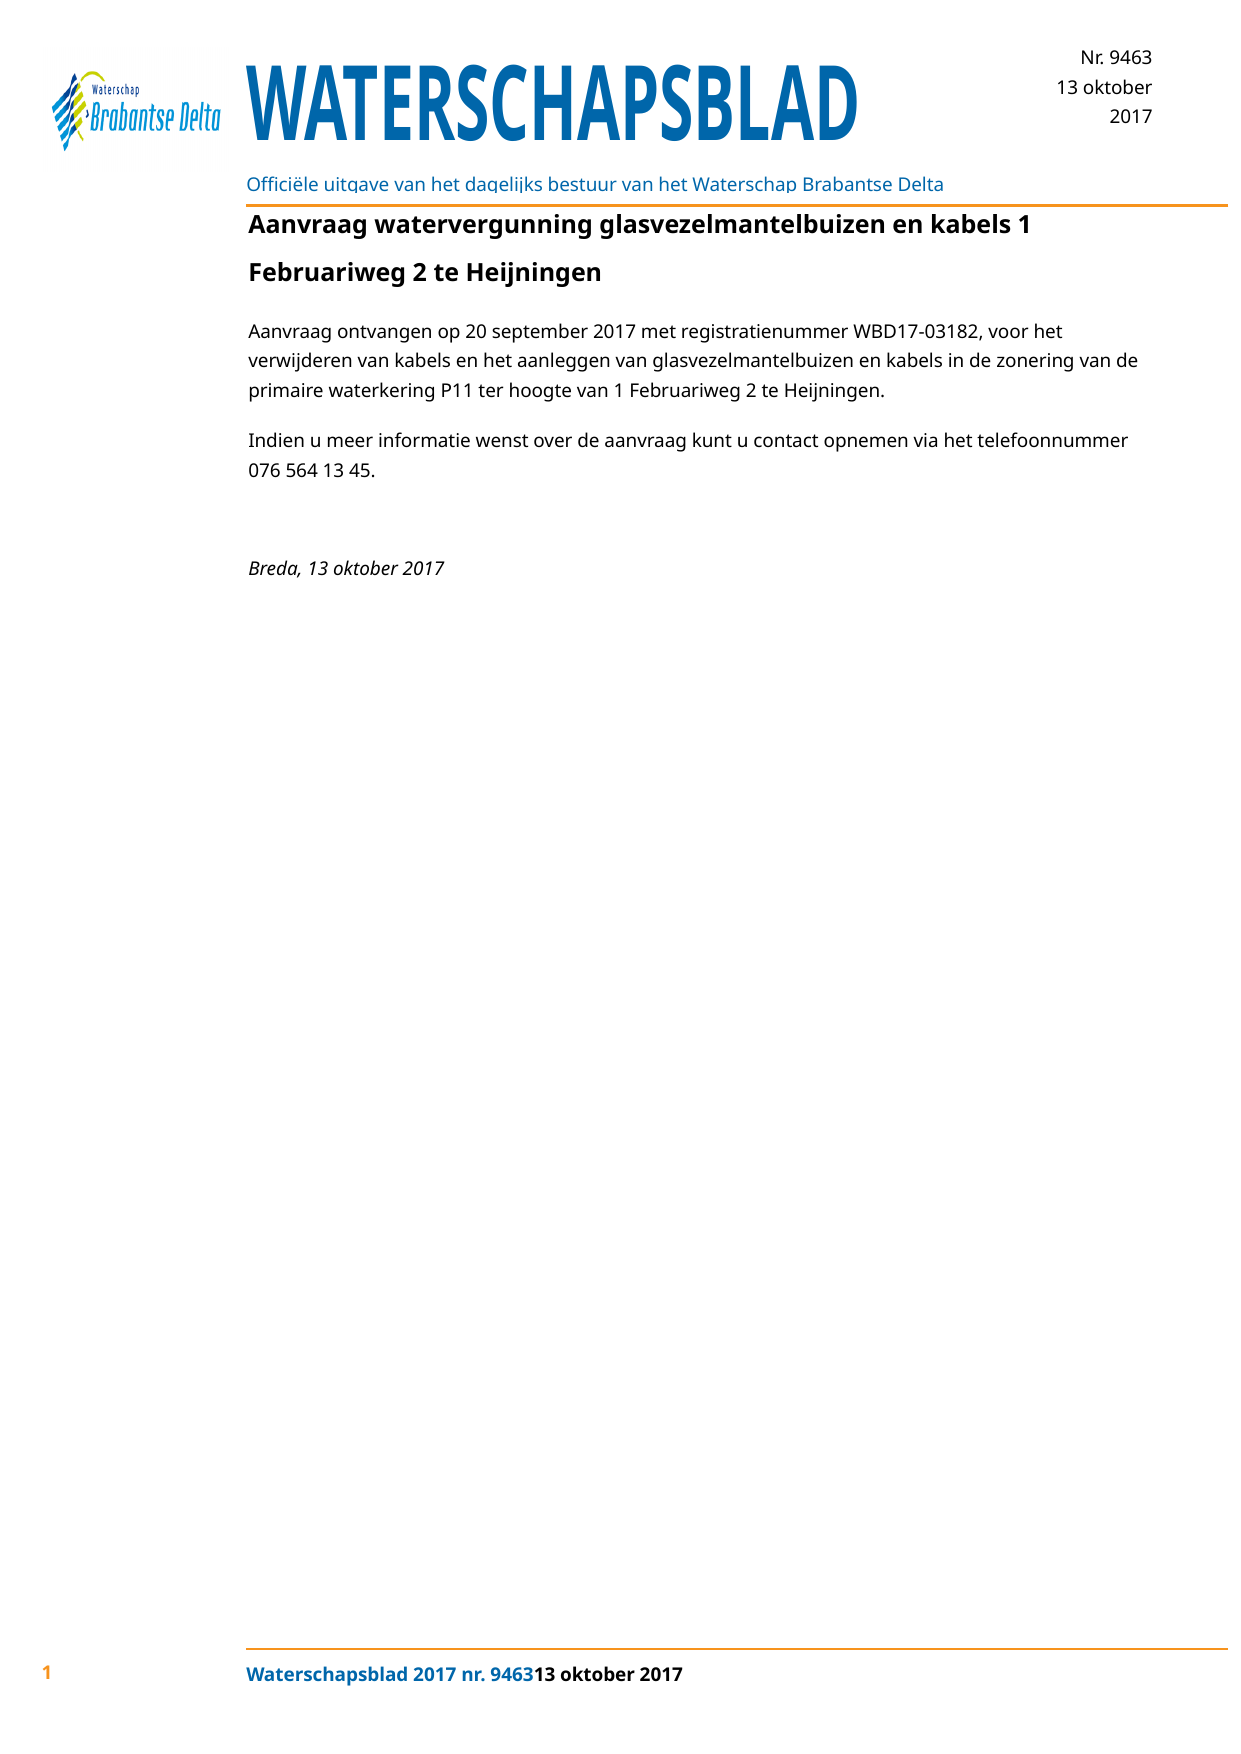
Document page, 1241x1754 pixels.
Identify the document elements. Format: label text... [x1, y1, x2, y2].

text Breda, 13 oktober 2017 [248, 555, 1152, 581]
text Indien u meer informatie wenst over de aanvraag kunt u contact opnemen via het telefoonnummer 076 564 13 45. [248, 427, 1152, 483]
text Aanvraag ontvangen op 20 september 2017 met registratienummer WBD17-03182, voor het verwijderen van kabels en het aanleggen van glasvezelmantelbuizen en kabels in de zonering van de primaire waterkering P11 ter hoogte van 1 Februariweg 2 te Heijningen. [248, 318, 1152, 403]
text Aanvraag watervergunning glasvezelmantelbuizen en kabels 1 Februariweg 2 te Heijningen [248, 207, 1152, 288]
picture [41, 47, 231, 172]
